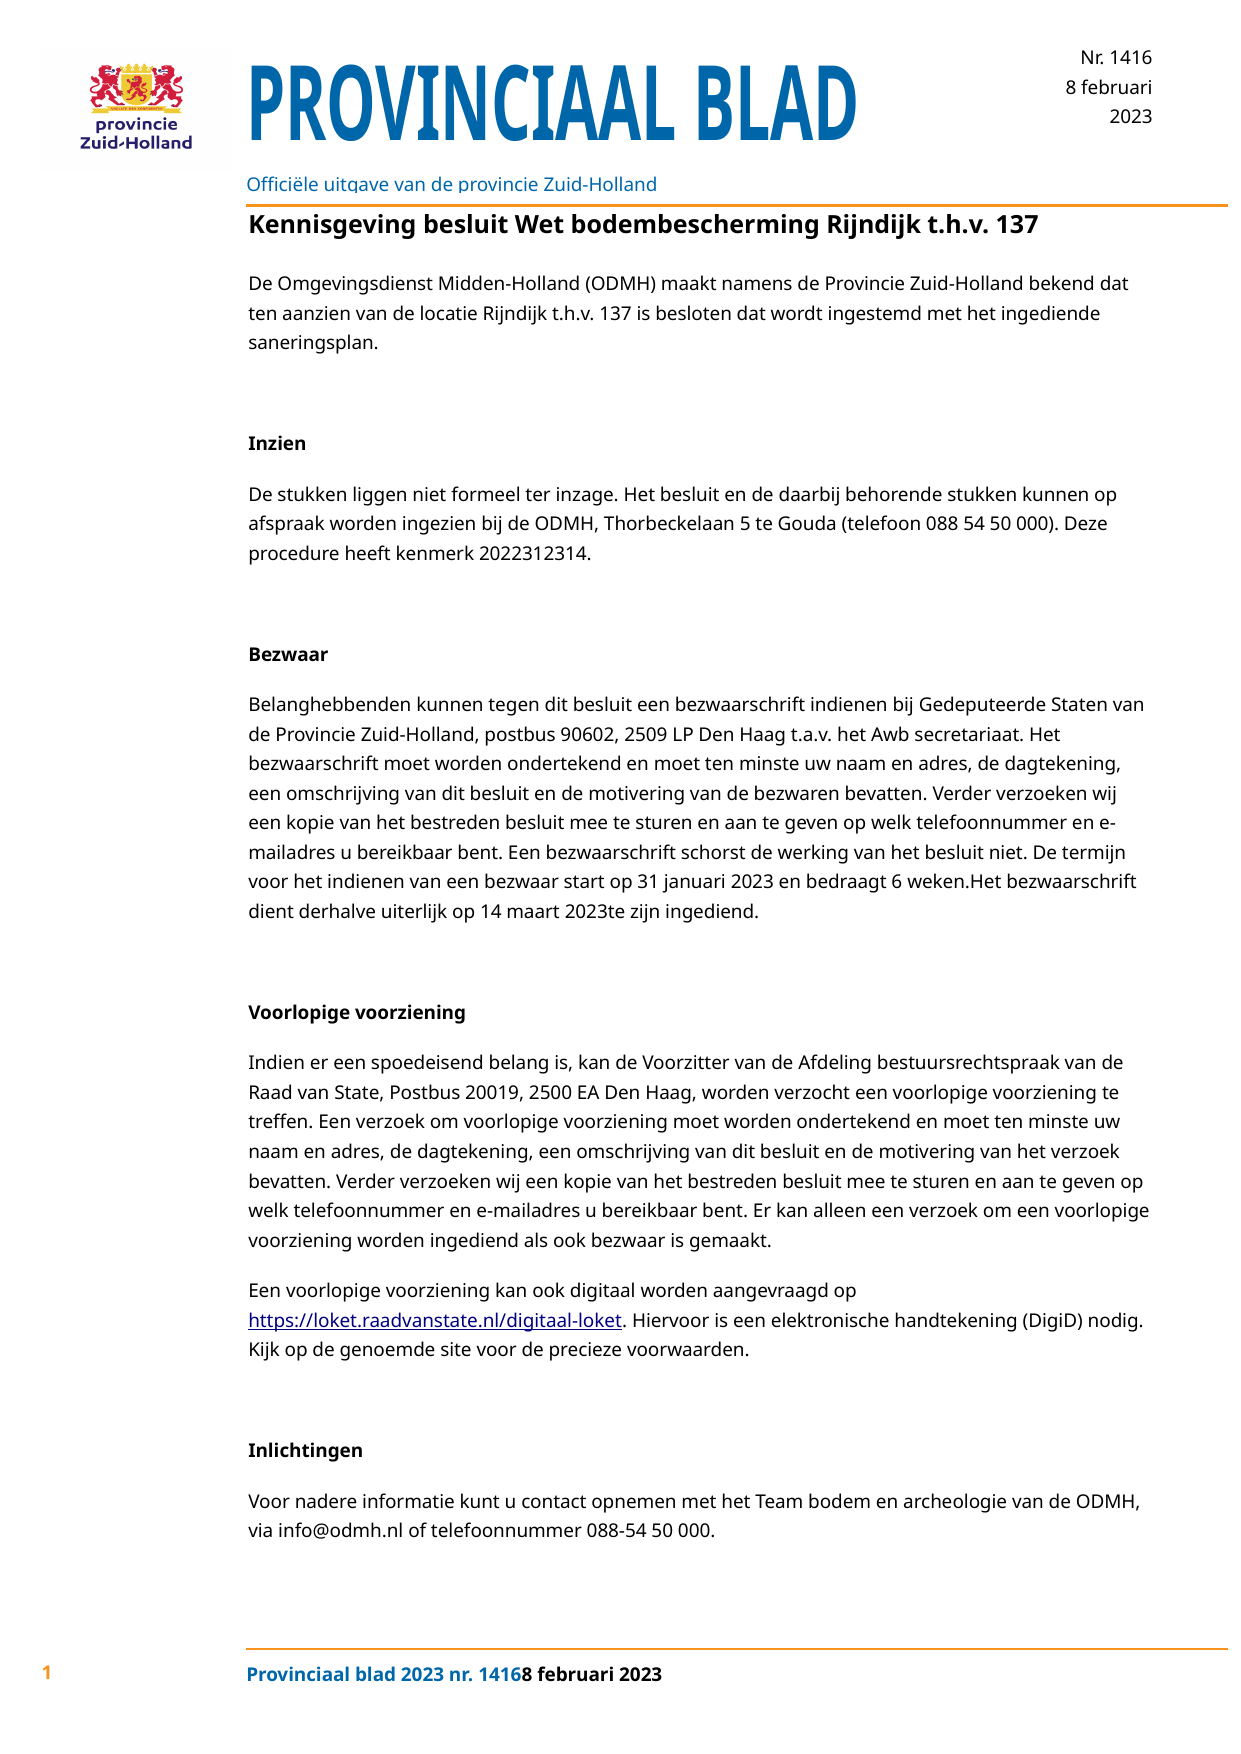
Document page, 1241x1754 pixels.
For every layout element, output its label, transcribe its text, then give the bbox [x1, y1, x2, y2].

text Belanghebbenden kunnen tegen dit besluit een bezwaarschrift indienen bij Gedeputeerde Staten van de Provincie Zuid-Holland, postbus 90602, 2509 LP Den Haag t.a.v. het Awb secretariaat. Het bezwaarschrift moet worden ondertekend en moet ten minste uw naam en adres, de dagtekening, een omschrijving van dit besluit en de motivering van de bezwaren bevatten. Verder verzoeken wij een kopie van het bestreden besluit mee te sturen en aan te geven op welk telefoonnummer en e-mailadres u bereikbaar bent. Een bezwaarschrift schorst de werking van het besluit niet. De termijn voor het indienen van een bezwaar start op 31 januari 2023 en bedraagt 6 weken.Het bezwaarschrift dient derhalve uiterlijk op 14 maart 2023te zijn ingediend. [248, 691, 1152, 924]
text Inzien [248, 430, 1152, 456]
text De stukken liggen niet formeel ter inzage. Het besluit en de daarbij behorende stukken kunnen op afspraak worden ingezien bij de ODMH, Thorbeckelaan 5 te Gouda (telefoon 088 54 50 000). Deze procedure heeft kenmerk 2022312314. [248, 481, 1152, 566]
text Indien er een spoedeisend belang is, kan de Voorzitter van de Afdeling bestuursrechtspraak van de Raad van State, Postbus 20019, 2500 EA Den Haag, worden verzocht een voorlopige voorziening te treffen. Een verzoek om voorlopige voorziening moet worden ondertekend en moet ten minste uw naam en adres, de dagtekening, een omschrijving van dit besluit en de motivering van het verzoek bevatten. Verder verzoeken wij een kopie van het bestreden besluit mee te sturen en aan te geven op welk telefoonnummer en e-mailadres u bereikbaar bent. Er kan alleen een verzoek om een voorlopige voorziening worden ingediend als ook bezwaar is gemaakt. [248, 1049, 1152, 1253]
text Inlichtingen [248, 1437, 1152, 1463]
text Een voorlopige voorziening kan ook digitaal worden aangevraagd op https://loket.raadvanstate.nl/digitaal-loket. Hiervoor is een elektronische handtekening (DigiD) nodig. Kijk op de genoemde site voor de precieze voorwaarden. [248, 1277, 1152, 1362]
text Bezwaar [248, 641, 1152, 666]
text Voor nadere informatie kunt u contact opnemen met het Team bodem en archeologie van de ODMH, via info@odmh.nl of telefoonnummer 088-54 50 000. [248, 1488, 1152, 1543]
text Voorlopige voorziening [248, 999, 1152, 1025]
text De Omgevingsdienst Midden-Holland (ODMH) maakt namens de Provincie Zuid-Holland bekend dat ten aanzien van de locatie Rijndijk t.h.v. 137 is besloten dat wordt ingestemd met het ingediende saneringsplan. [248, 270, 1152, 355]
picture [41, 47, 231, 172]
text Kennisgeving besluit Wet bodembescherming Rijndijk t.h.v. 137 [248, 207, 1152, 241]
